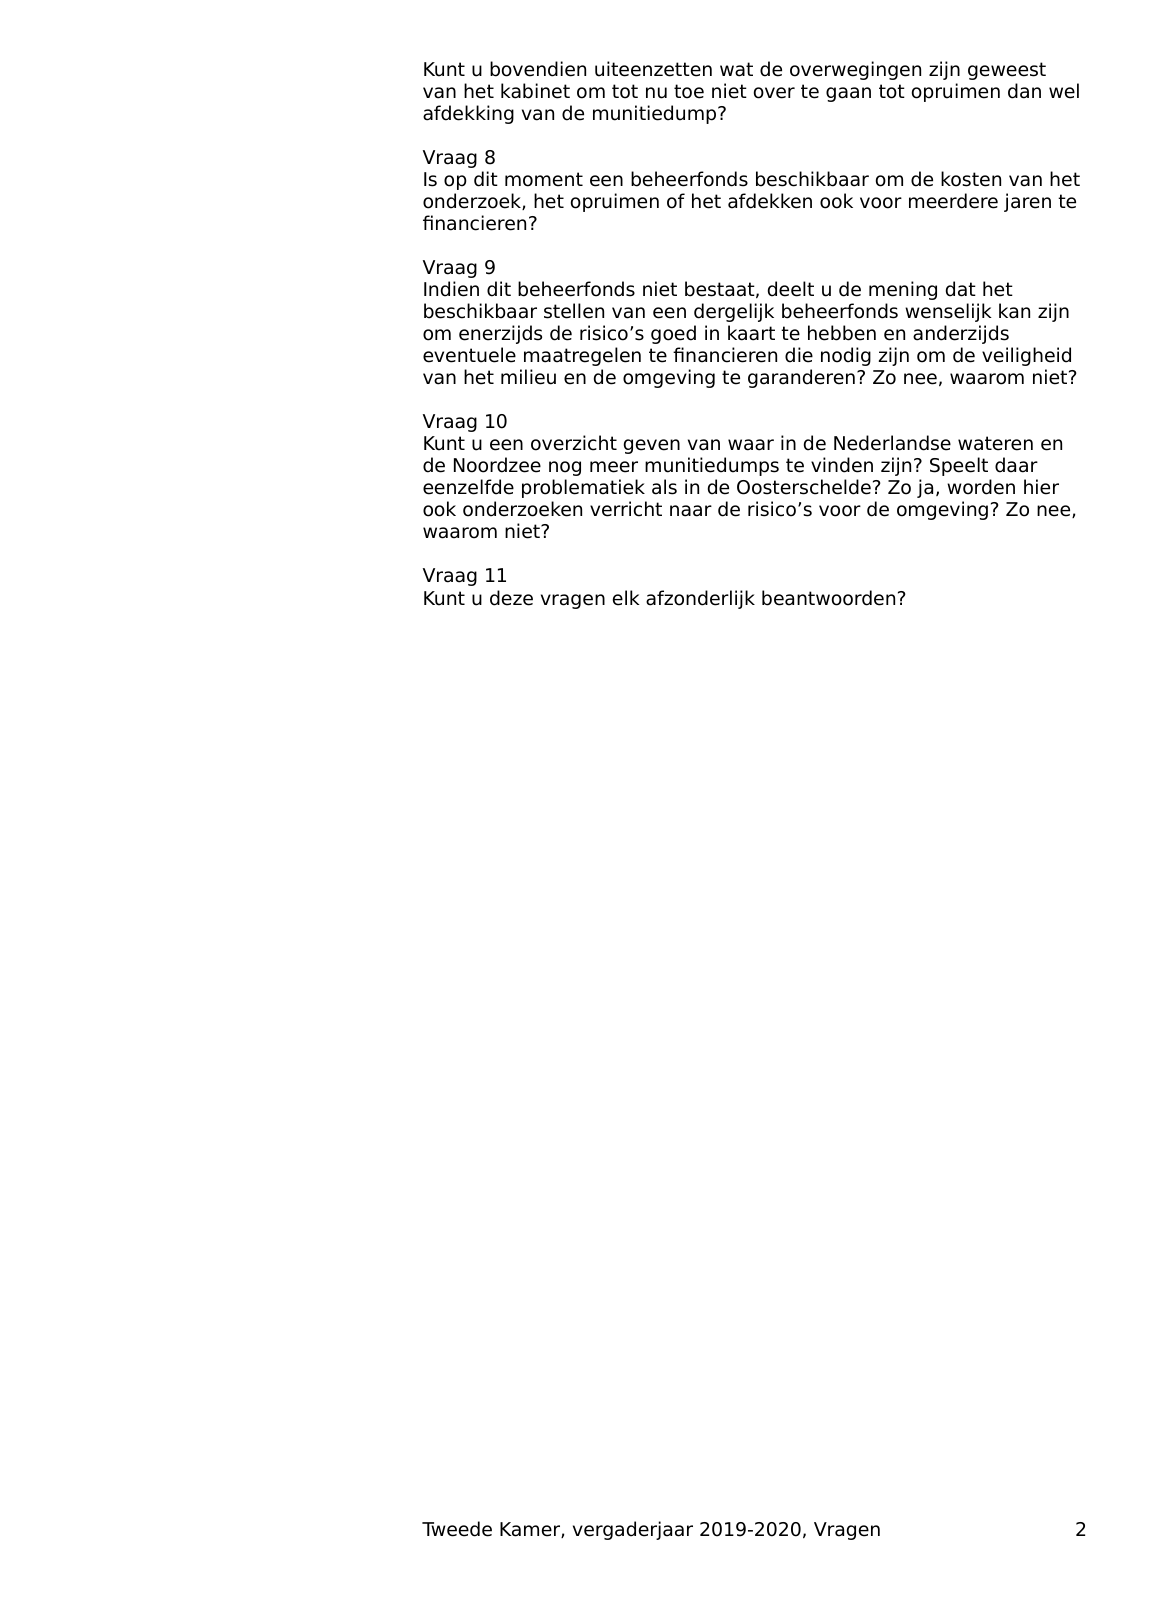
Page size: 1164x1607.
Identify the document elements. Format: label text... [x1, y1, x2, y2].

text Vraag 8 [422, 147, 1087, 169]
text Is op dit moment een beheerfonds beschikbaar om de kosten van het onderzoek, het opruimen of het afdekken ook voor meerdere jaren te financieren? [422, 169, 1087, 235]
text Vraag 10 [422, 411, 1087, 433]
text Kunt u een overzicht geven van waar in de Nederlandse wateren en de Noordzee nog meer munitiedumps te vinden zijn? Speelt daar eenzelfde problematiek als in de Oosterschelde? Zo ja, worden hier ook onderzoeken verricht naar de risico’s voor de omgeving? Zo nee, waarom niet? [422, 433, 1087, 543]
text Vraag 11 [422, 565, 1087, 587]
text Indien dit beheerfonds niet bestaat, deelt u de mening dat het beschikbaar stellen van een dergelijk beheerfonds wenselijk kan zijn om enerzijds de risico’s goed in kaart te hebben en anderzijds eventuele maatregelen te financieren die nodig zijn om de veiligheid van het milieu en de omgeving te garanderen? Zo nee, waarom niet? [422, 279, 1087, 389]
text Vraag 9 [422, 257, 1087, 279]
text Kunt u deze vragen elk afzonderlijk beantwoorden? [422, 587, 1087, 609]
text Kunt u bovendien uiteenzetten wat de overwegingen zijn geweest van het kabinet om tot nu toe niet over te gaan tot opruimen dan wel afdekking van de munitiedump? [422, 59, 1087, 125]
